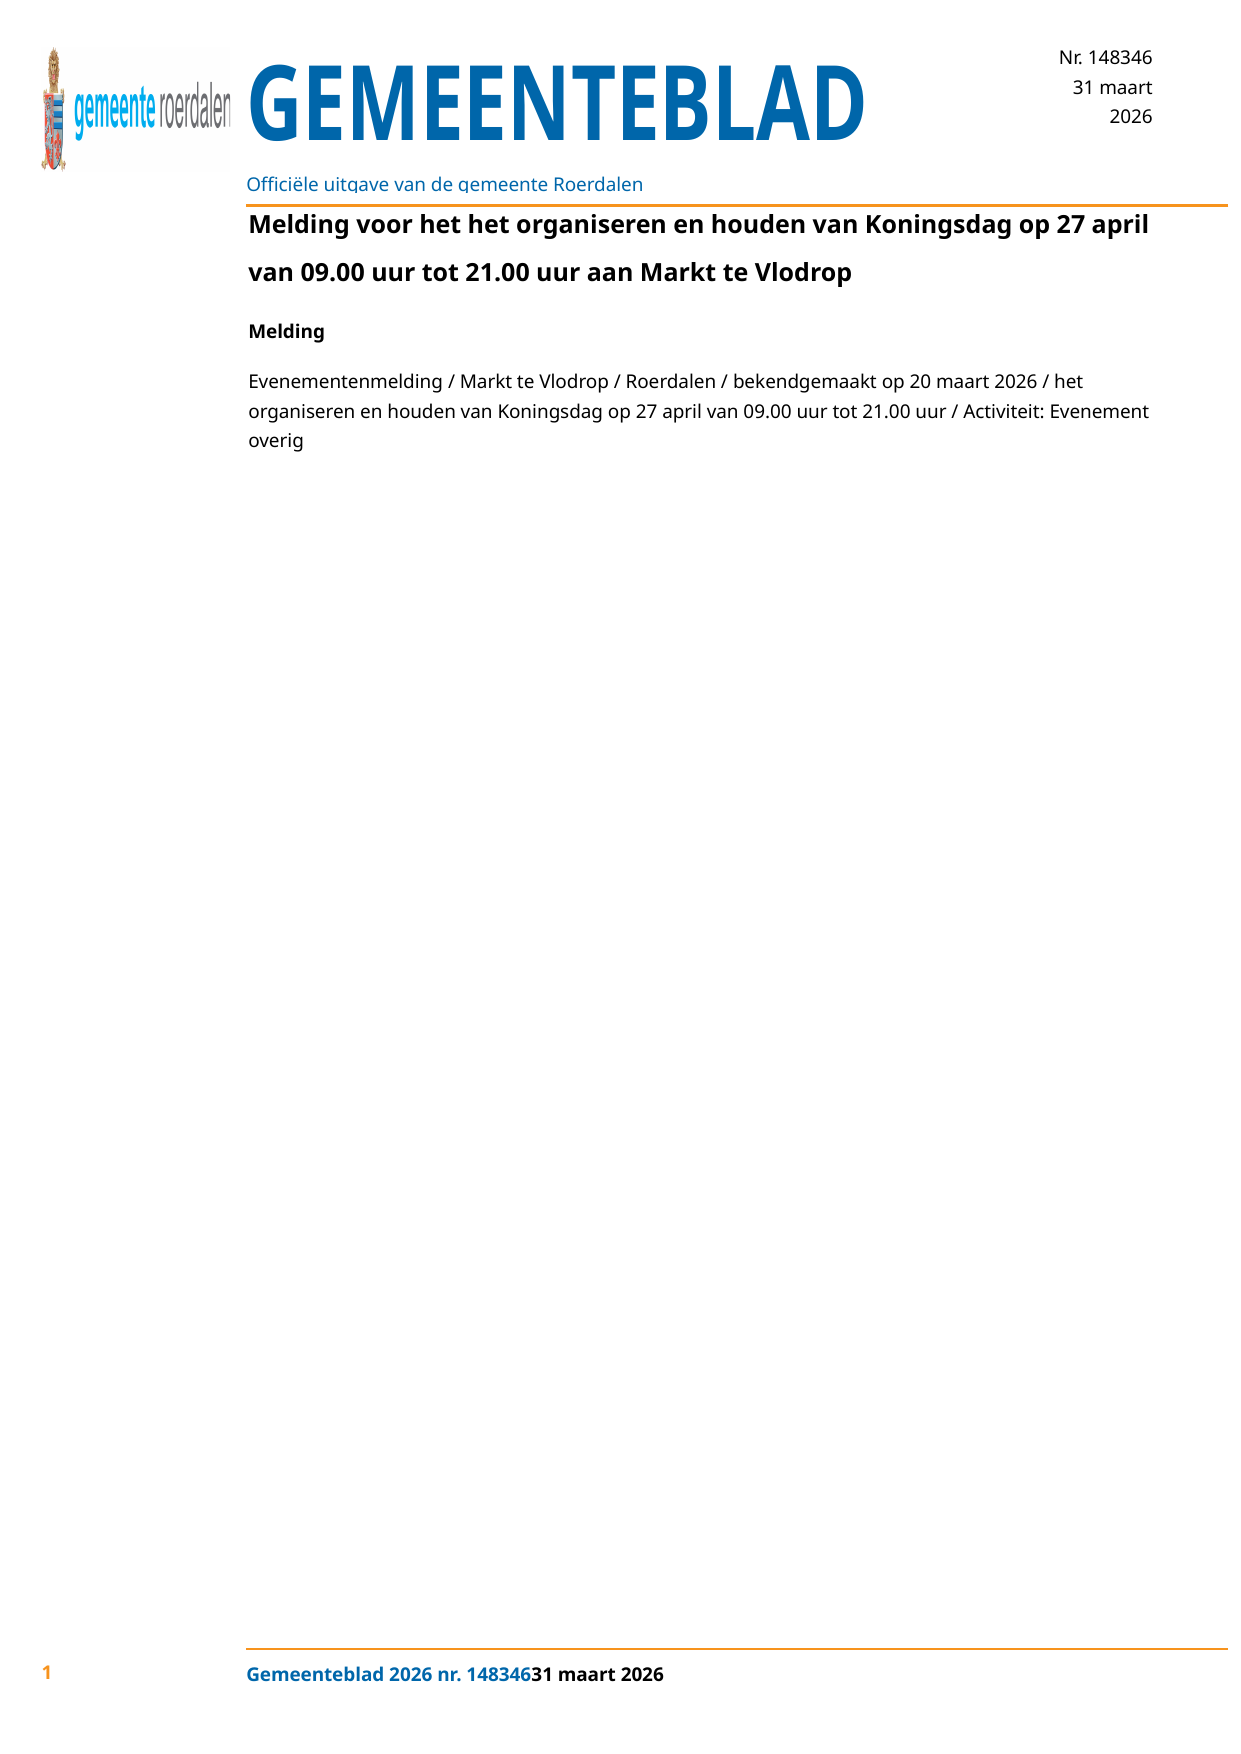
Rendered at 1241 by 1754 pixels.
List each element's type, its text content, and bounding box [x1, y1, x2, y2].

text Evenementenmelding / Markt te Vlodrop / Roerdalen / bekendgemaakt op 20 maart 2026 / het organiseren en houden van Koningsdag op 27 april van 09.00 uur tot 21.00 uur / Activiteit: Evenement overig [248, 368, 1152, 453]
text Melding [248, 318, 1152, 344]
picture [41, 47, 231, 172]
text Melding voor het het organiseren en houden van Koningsdag op 27 april van 09.00 uur tot 21.00 uur aan Markt te Vlodrop [248, 207, 1152, 288]
